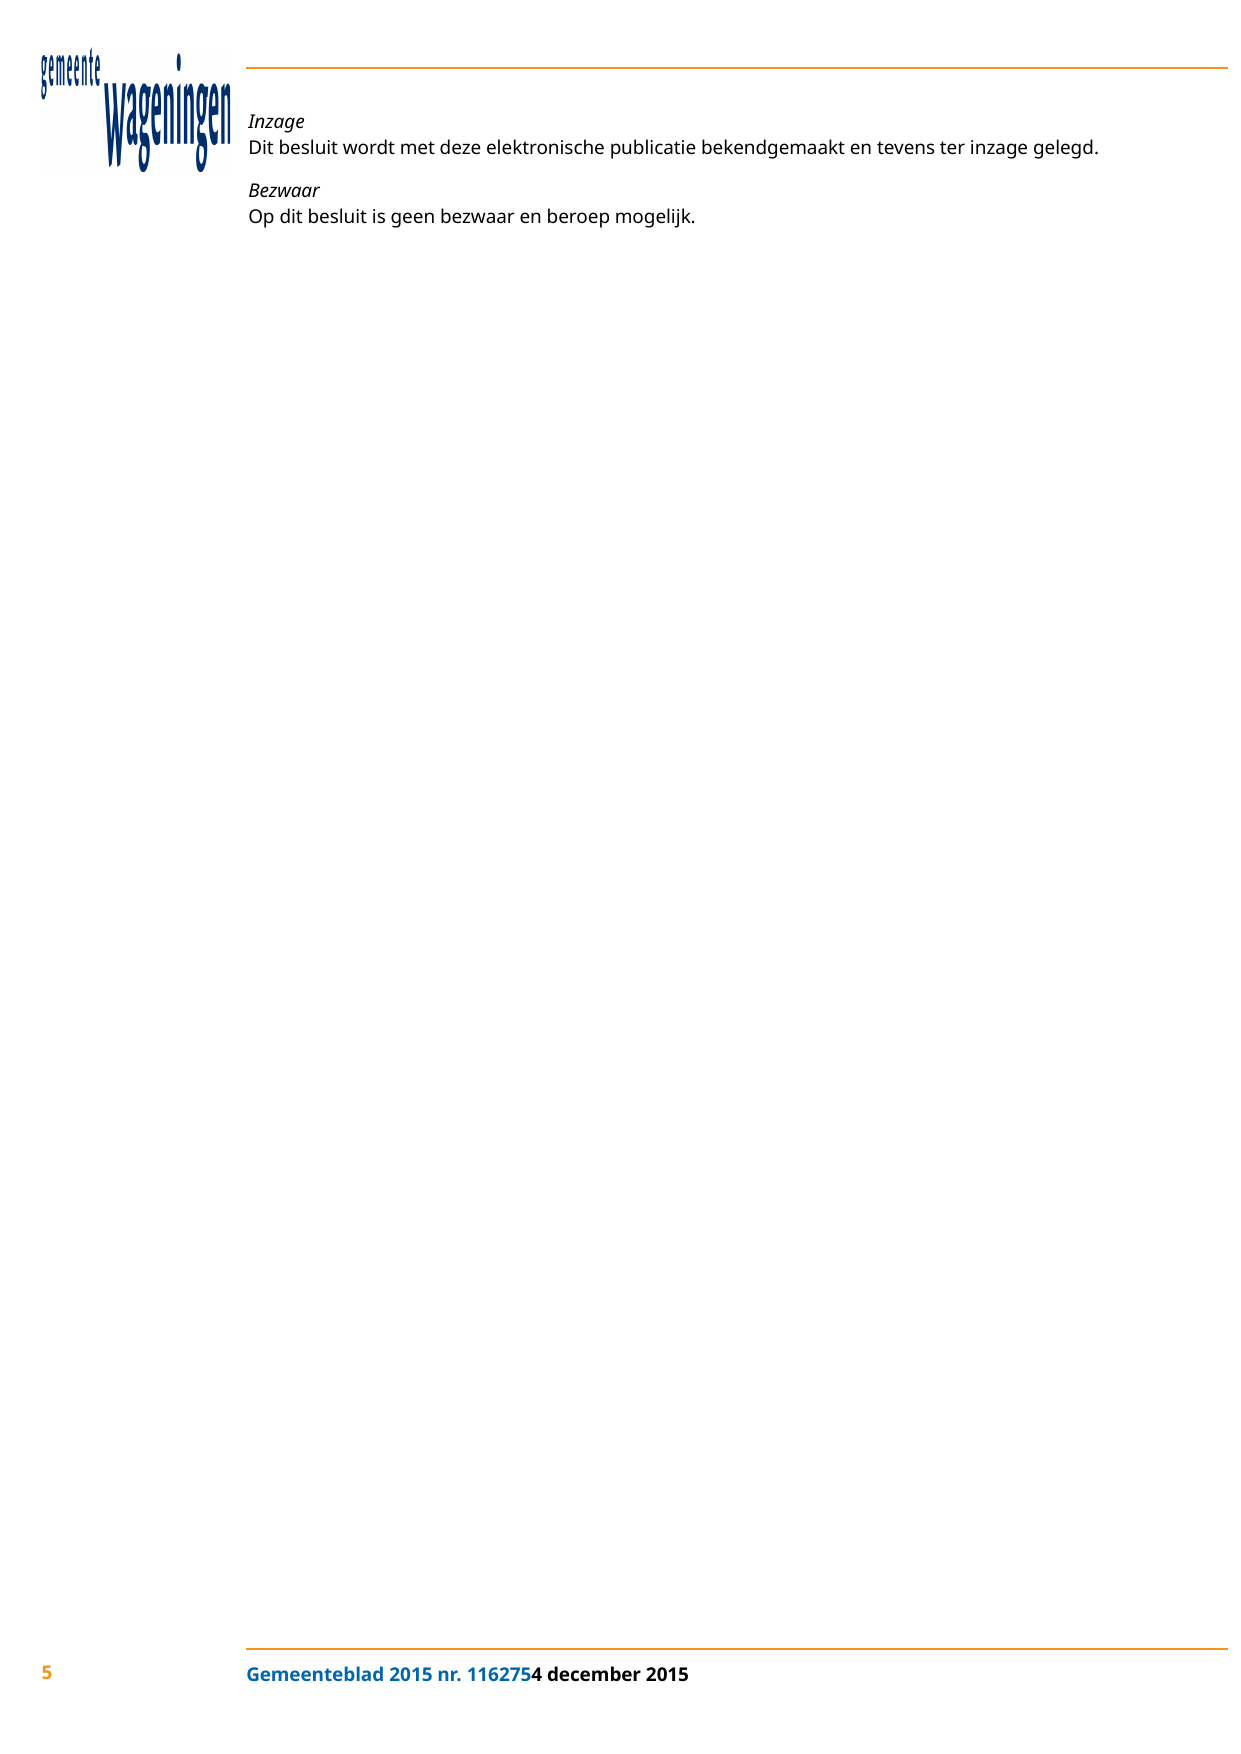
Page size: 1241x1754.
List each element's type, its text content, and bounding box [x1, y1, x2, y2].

text Dit besluit wordt met deze elektronische publicatie bekendgemaakt en tevens ter inzage gelegd. [248, 134, 1152, 160]
text Op dit besluit is geen bezwaar en beroep mogelijk. [248, 203, 1152, 229]
text Inzage [248, 108, 1152, 134]
picture [41, 47, 231, 172]
text Bezwaar [248, 177, 1152, 203]
